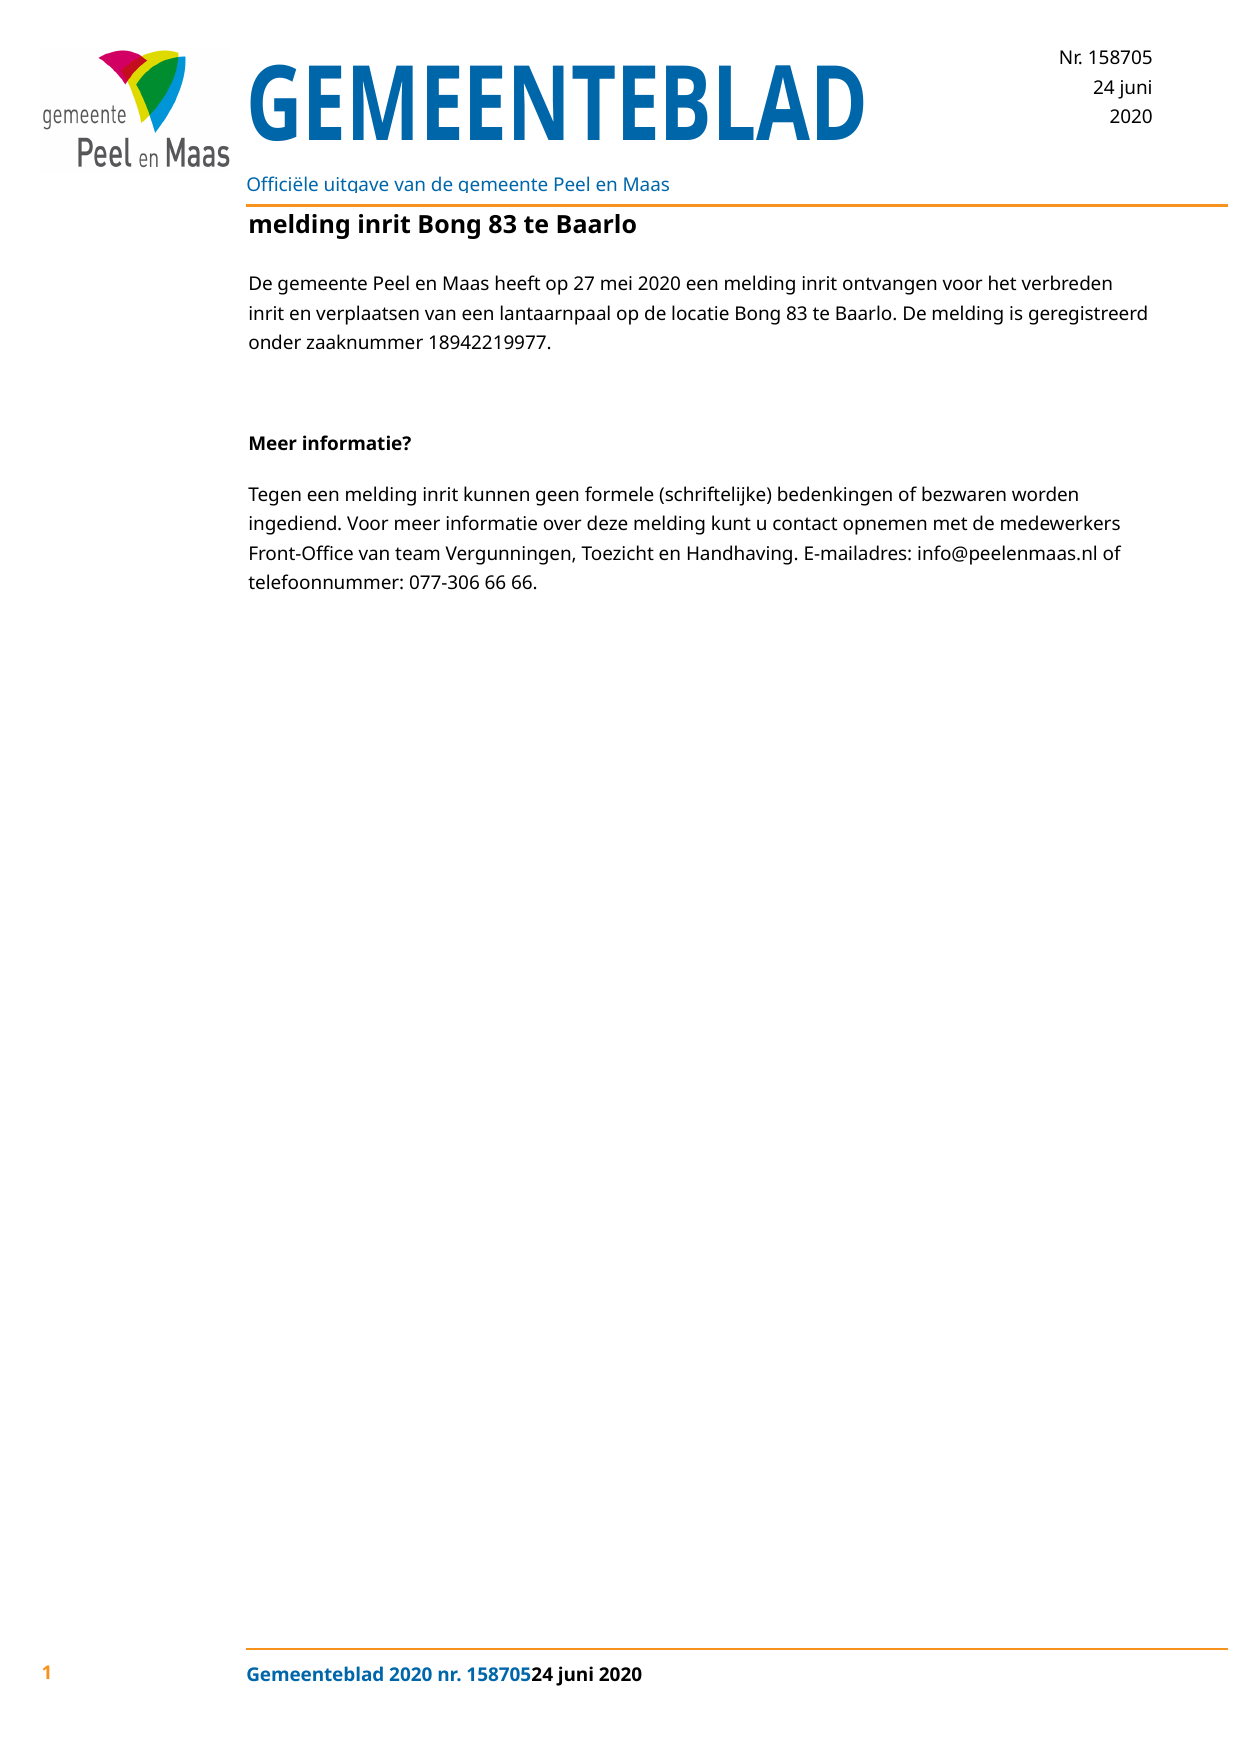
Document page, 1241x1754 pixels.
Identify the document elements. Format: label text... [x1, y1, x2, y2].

text Tegen een melding inrit kunnen geen formele (schriftelijke) bedenkingen of bezwaren worden ingediend. Voor meer informatie over deze melding kunt u contact opnemen met de medewerkers Front-Office van team Vergunningen, Toezicht en Handhaving. E-mailadres: info@peelenmaas.nl of telefoonnummer: 077-306 66 66. [248, 481, 1152, 595]
text De gemeente Peel en Maas heeft op 27 mei 2020 een melding inrit ontvangen voor het verbreden inrit en verplaatsen van een lantaarnpaal op de locatie Bong 83 te Baarlo. De melding is geregistreerd onder zaaknummer 18942219977. [248, 270, 1152, 355]
picture [41, 47, 231, 172]
text Meer informatie? [248, 430, 1152, 456]
text melding inrit Bong 83 te Baarlo [248, 207, 1152, 241]
